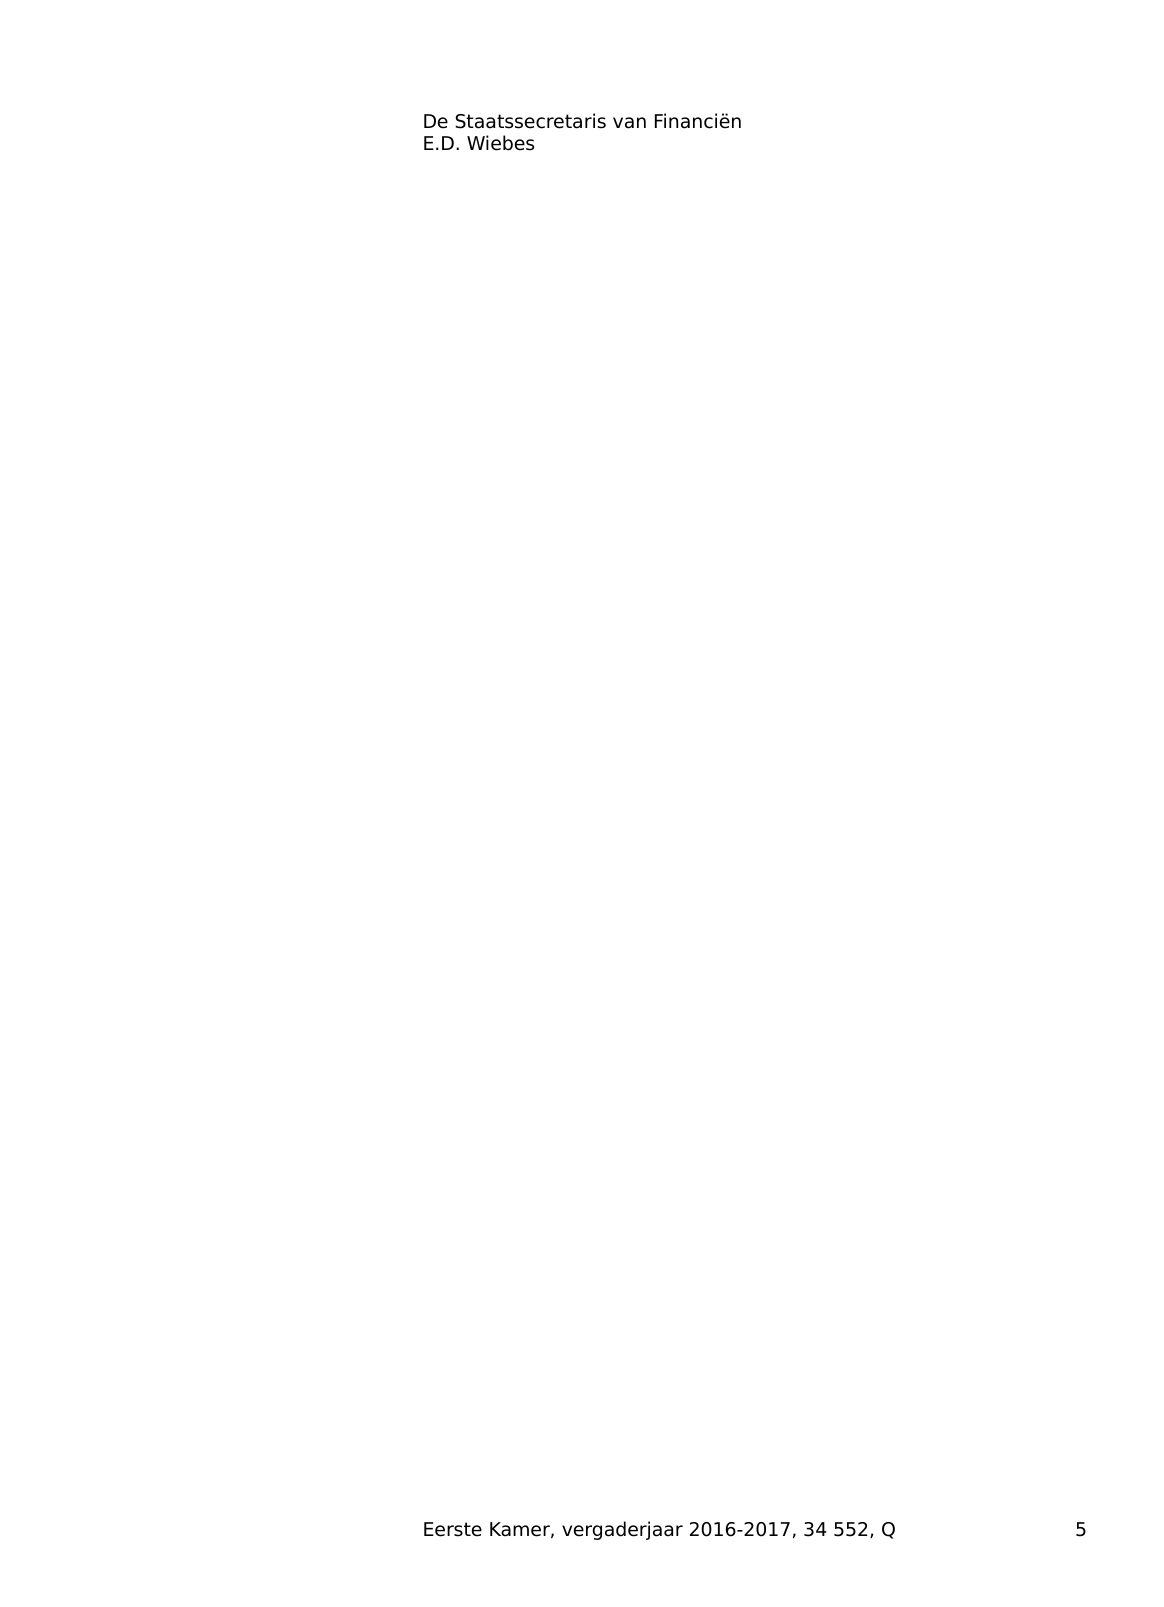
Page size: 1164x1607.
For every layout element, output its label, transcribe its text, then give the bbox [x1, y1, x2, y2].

text De Staatssecretaris van Financiën E.D. Wiebes [422, 111, 1087, 155]
